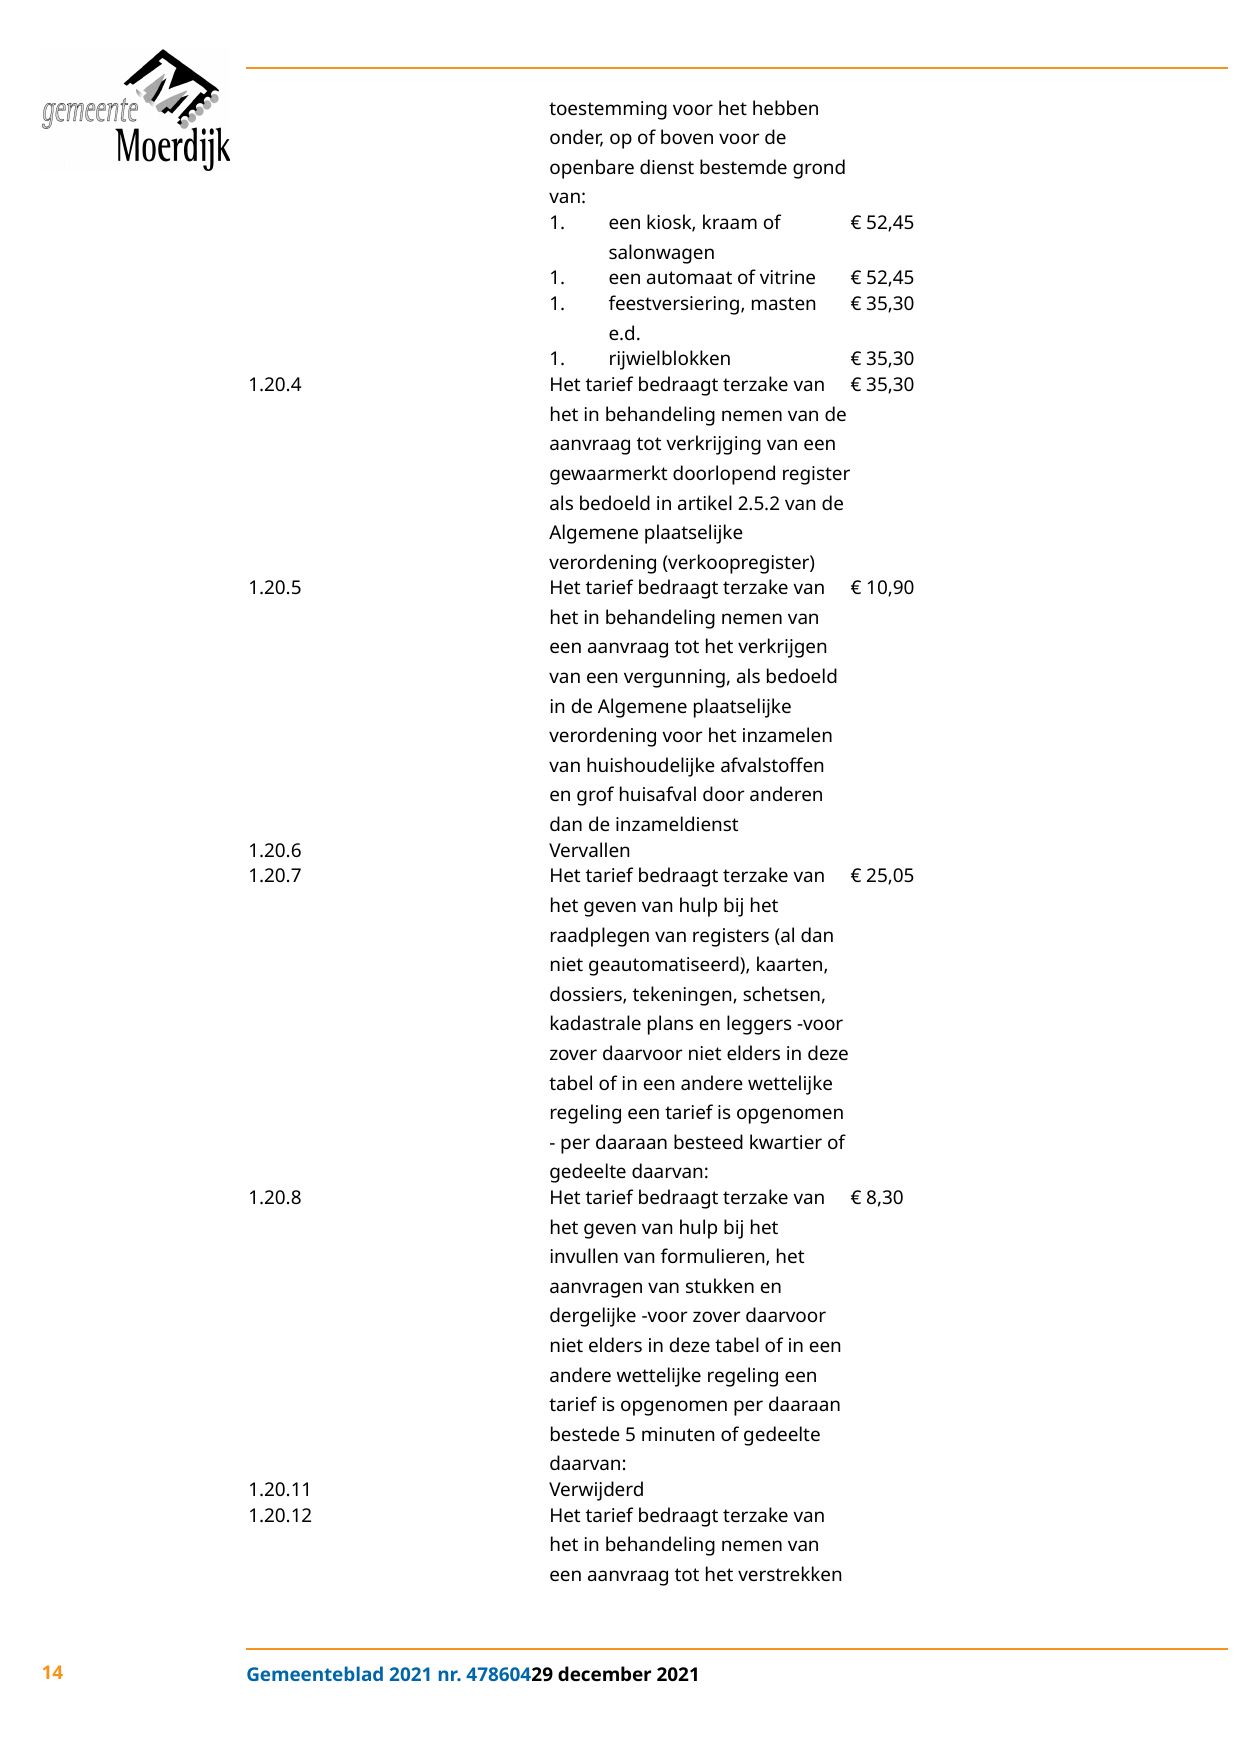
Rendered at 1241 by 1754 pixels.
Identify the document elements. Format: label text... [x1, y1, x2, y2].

table_cell € 52,45 [850, 265, 1152, 290]
table_cell [248, 95, 549, 371]
table_cell 1.20.4 [248, 371, 549, 574]
table_cell Het tarief bedraagt terzake van het in behandeling nemen van een aanvraag tot het verkrijgen van een vergunning, als bedoeld in de Algemene plaatselijke verordening voor het inzamelen van huishoudelijke afvalstoffen en grof huisafval door anderen dan de inzameldienst [549, 575, 850, 837]
table_cell 1.20.11 [248, 1476, 549, 1502]
table_cell Vervallen [549, 837, 850, 863]
table_cell [850, 837, 1152, 863]
table_cell € 35,30 [850, 346, 1152, 371]
table_cell [850, 95, 1152, 209]
table_cell 1.20.5 [248, 575, 549, 837]
table_cell € 35,30 [850, 290, 1152, 346]
table_cell 1.20.8 [248, 1184, 549, 1476]
table_cell 1.20.7 [248, 863, 549, 1184]
table_cell € 10,90 [850, 575, 1152, 837]
table_cell € 8,30 [850, 1184, 1152, 1476]
table_cell rijwielblokken [549, 346, 850, 371]
table_cell Het tarief bedraagt terzake van het geven van hulp bij het invullen van formulieren, het aanvragen van stukken en dergelijke -voor zover daarvoor niet elders in deze tabel of in een andere wettelijke regeling een tarief is opgenomen per daaraan bestede 5 minuten of gedeelte daarvan: [549, 1184, 850, 1476]
picture [41, 47, 231, 172]
table_cell Het tarief bedraagt terzake van het geven van hulp bij het raadplegen van registers (al dan niet geautomatiseerd), kaarten, dossiers, tekeningen, schetsen, kadastrale plans en leggers -voor zover daarvoor niet elders in deze tabel of in een andere wettelijke regeling een tarief is opgenomen - per daaraan besteed kwartier of gedeelte daarvan: [549, 863, 850, 1184]
table_cell € 25,05 [850, 863, 1152, 1184]
table_cell Het tarief bedraagt terzake van het in behandeling nemen van een aanvraag tot het verstrekken [549, 1502, 850, 1587]
table_cell Verwijderd [549, 1476, 850, 1502]
table_cell een kiosk, kraam of salonwagen [549, 209, 850, 264]
table_cell € 52,45 [850, 209, 1152, 264]
table_cell een automaat of vitrine [549, 265, 850, 290]
table_cell [850, 1476, 1152, 1502]
table_cell 1.20.12 [248, 1502, 549, 1587]
table_cell toestemming voor het hebben onder, op of boven voor de openbare dienst bestemde grond van: [549, 95, 850, 209]
table_cell € 35,30 [850, 371, 1152, 574]
table_cell [850, 1502, 1152, 1587]
table_cell feestversiering, masten e.d. [549, 290, 850, 346]
table_cell 1.20.6 [248, 837, 549, 863]
table_cell Het tarief bedraagt terzake van het in behandeling nemen van de aanvraag tot verkrijging van een gewaarmerkt doorlopend register als bedoeld in artikel 2.5.2 van de Algemene plaatselijke verordening (verkoopregister) [549, 371, 850, 574]
